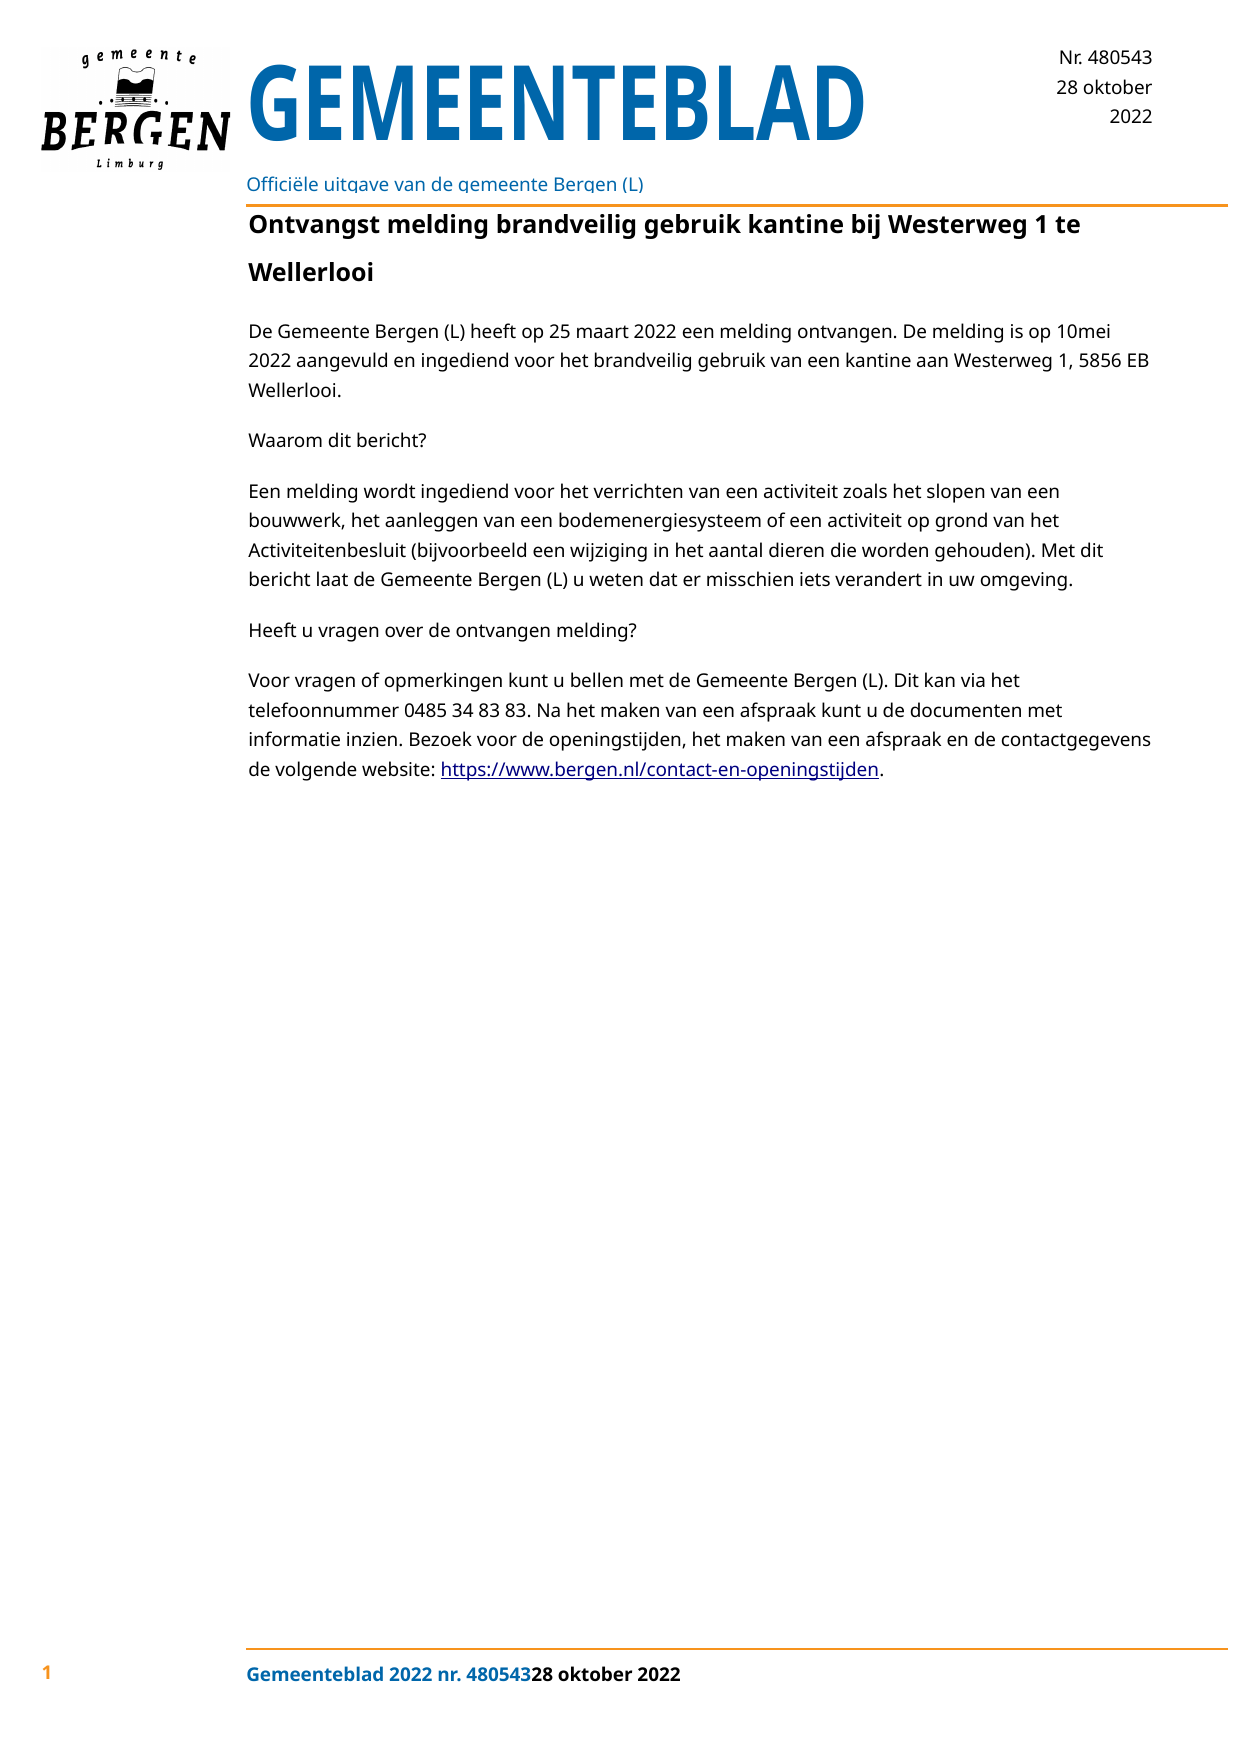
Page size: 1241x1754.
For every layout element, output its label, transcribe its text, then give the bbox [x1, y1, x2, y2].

text Waarom dit bericht? [248, 427, 1152, 453]
text Een melding wordt ingediend voor het verrichten van een activiteit zoals het slopen van een bouwwerk, het aanleggen van een bodemenergiesysteem of een activiteit op grond van het Activiteitenbesluit (bijvoorbeeld een wijziging in het aantal dieren die worden gehouden). Met dit bericht laat de Gemeente Bergen (L) u weten dat er misschien iets verandert in uw omgeving. [248, 478, 1152, 592]
text De Gemeente Bergen (L) heeft op 25 maart 2022 een melding ontvangen. De melding is op 10mei 2022 aangevuld en ingediend voor het brandveilig gebruik van een kantine aan Westerweg 1, 5856 EB Wellerlooi. [248, 318, 1152, 403]
text Voor vragen of opmerkingen kunt u bellen met de Gemeente Bergen (L). Dit kan via het telefoonnummer 0485 34 83 83. Na het maken van een afspraak kunt u de documenten met informatie inzien. Bezoek voor de openingstijden, het maken van een afspraak en de contactgegevens de volgende website: https://www.bergen.nl/contact-en-openingstijden. [248, 667, 1152, 782]
text Heeft u vragen over de ontvangen melding? [248, 617, 1152, 643]
text Ontvangst melding brandveilig gebruik kantine bij Westerweg 1 te Wellerlooi [248, 207, 1152, 288]
picture [41, 47, 231, 172]
